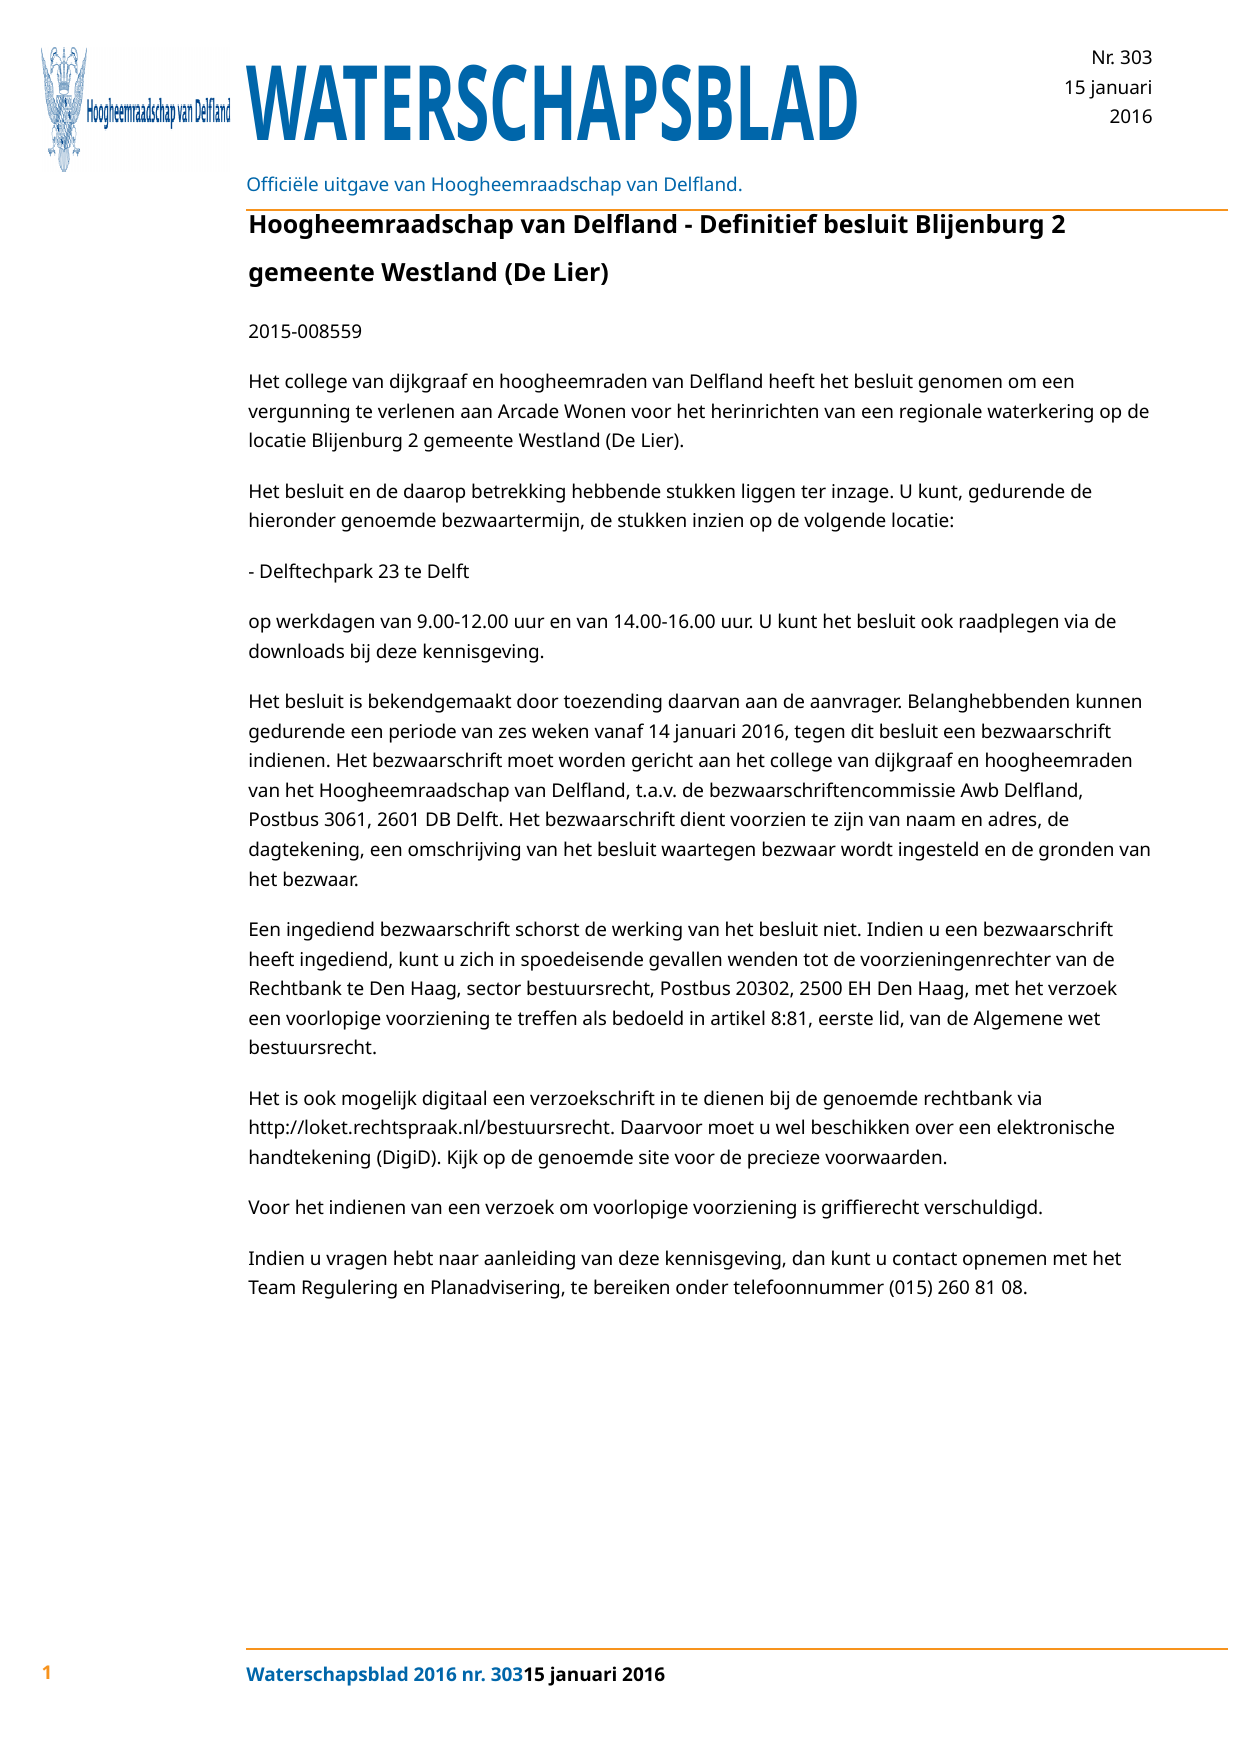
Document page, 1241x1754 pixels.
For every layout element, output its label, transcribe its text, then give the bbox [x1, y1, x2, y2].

text Hoogheemraadschap van Delfland - Definitief besluit Blijenburg 2 gemeente Westland (De Lier) [248, 211, 1152, 288]
text Indien u vragen hebt naar aanleiding van deze kennisgeving, dan kunt u contact opnemen met het Team Regulering en Planadvisering, te bereiken onder telefoonnummer (015) 260 81 08. [248, 1245, 1152, 1300]
text - Delftechpark 23 te Delft [248, 558, 1152, 584]
text Het besluit is bekendgemaakt door toezending daarvan aan de aanvrager. Belanghebbenden kunnen gedurende een periode van zes weken vanaf 14 januari 2016, tegen dit besluit een bezwaarschrift indienen. Het bezwaarschrift moet worden gericht aan het college van dijkgraaf en hoogheemraden van het Hoogheemraadschap van Delfland, t.a.v. de bezwaarschriftencommissie Awb Delfland, Postbus 3061, 2601 DB Delft. Het bezwaarschrift dient voorzien te zijn van naam en adres, de dagtekening, een omschrijving van het besluit waartegen bezwaar wordt ingesteld en de gronden van het bezwaar. [248, 688, 1152, 892]
text Het is ook mogelijk digitaal een verzoekschrift in te dienen bij de genoemde rechtbank via http://loket.rechtspraak.nl/bestuursrecht. Daarvoor moet u wel beschikken over een elektronische handtekening (DigiD). Kijk op de genoemde site voor de precieze voorwaarden. [248, 1085, 1152, 1170]
text Voor het indienen van een verzoek om voorlopige voorziening is griffierecht verschuldigd. [248, 1194, 1152, 1220]
text Het college van dijkgraaf en hoogheemraden van Delfland heeft het besluit genomen om een vergunning te verlenen aan Arcade Wonen voor het herinrichten van een regionale waterkering op de locatie Blijenburg 2 gemeente Westland (De Lier). [248, 368, 1152, 453]
text Het besluit en de daarop betrekking hebbende stukken liggen ter inzage. U kunt, gedurende de hieronder genoemde bezwaartermijn, de stukken inzien op de volgende locatie: [248, 478, 1152, 533]
text 2015-008559 [248, 318, 1152, 344]
text op werkdagen van 9.00-12.00 uur en van 14.00-16.00 uur. U kunt het besluit ook raadplegen via de downloads bij deze kennisgeving. [248, 608, 1152, 664]
text Een ingediend bezwaarschrift schorst de werking van het besluit niet. Indien u een bezwaarschrift heeft ingediend, kunt u zich in spoedeisende gevallen wenden tot de voorzieningenrechter van de Rechtbank te Den Haag, sector bestuursrecht, Postbus 20302, 2500 EH Den Haag, met het verzoek een voorlopige voorziening te treffen als bedoeld in artikel 8:81, eerste lid, van de Algemene wet bestuursrecht. [248, 916, 1152, 1060]
picture [41, 47, 231, 172]
